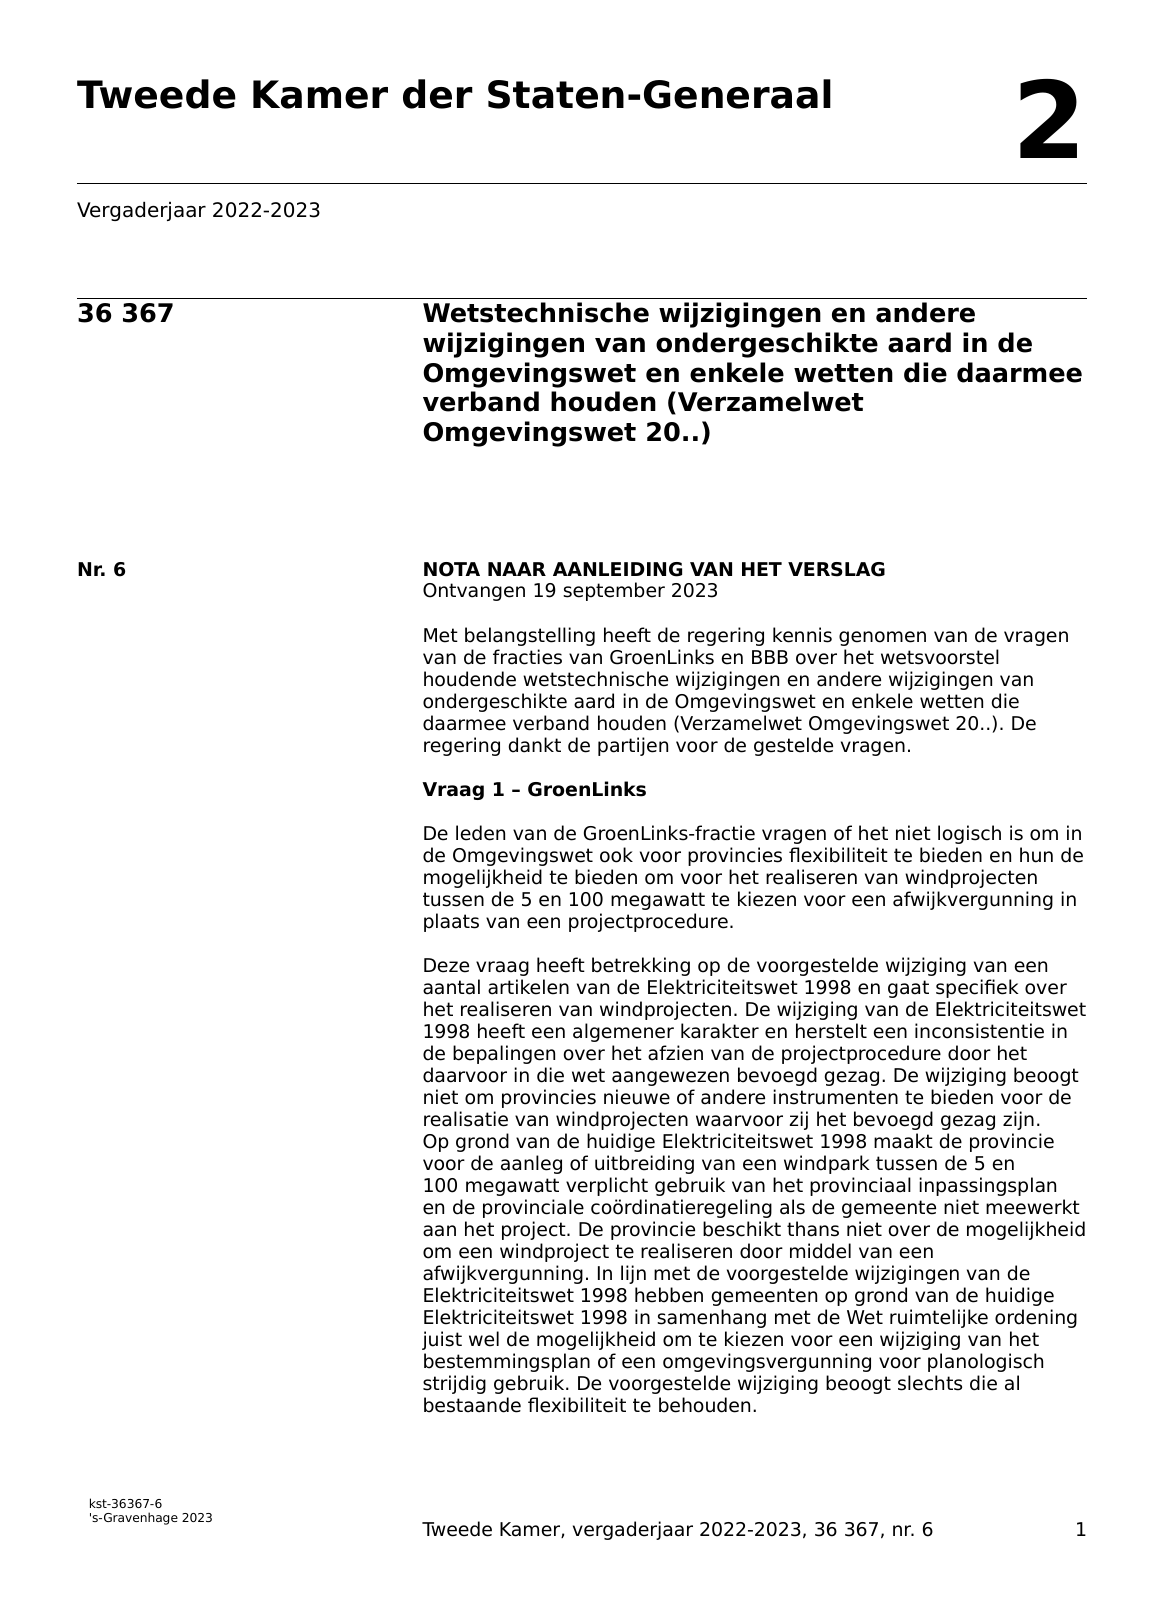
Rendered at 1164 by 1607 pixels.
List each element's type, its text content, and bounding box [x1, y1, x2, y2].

subtitle Nr. 6 NOTA NAAR AANLEIDING VAN HET VERSLAG [77, 558, 1087, 580]
text Ontvangen 19 september 2023 [422, 580, 1087, 602]
table_cell Vergaderjaar 2022-2023 [77, 184, 1087, 298]
table_header 2 [886, 59, 1087, 183]
subtitle Vraag 1 – GroenLinks [422, 779, 1087, 801]
table_header Tweede Kamer der Staten-Generaal [77, 59, 886, 183]
text kst-36367-6 [88, 1497, 323, 1511]
text De leden van de GroenLinks-fractie vragen of het niet logisch is om in de Omgevingswet ook voor provincies flexibiliteit te bieden en hun de mogelijkheid te bieden om voor het realiseren van windprojecten tussen de 5 en 100 megawatt te kiezen voor een afwijkvergunning in plaats van een projectprocedure. [422, 823, 1087, 933]
text Met belangstelling heeft de regering kennis genomen van de vragen van de fracties van GroenLinks en BBB over het wetsvoorstel houdende wetstechnische wijzigingen en andere wijzigingen van ondergeschikte aard in de Omgevingswet en enkele wetten die daarmee verband houden (Verzamelwet Omgevingswet 20..). De regering dankt de partijen voor de gestelde vragen. [422, 624, 1087, 756]
text 's-Gravenhage 2023 [88, 1511, 323, 1525]
text Op grond van de huidige Elektriciteitswet 1998 maakt de provincie voor de aanleg of uitbreiding van een windpark tussen de 5 en 100 megawatt verplicht gebruik van het provinciaal inpassingsplan en de provinciale coördinatieregeling als de gemeente niet meewerkt aan het project. De provincie beschikt thans niet over de mogelijkheid om een windproject te realiseren door middel van een afwijkvergunning. In lijn met de voorgestelde wijzigingen van de Elektriciteitswet 1998 hebben gemeenten op grond van de huidige Elektriciteitswet 1998 in samenhang met de Wet ruimtelijke ordening juist wel de mogelijkheid om te kiezen voor een wijziging van het bestemmingsplan of een omgevingsvergunning voor planologisch strijdig gebruik. De voorgestelde wijziging beoogt slechts die al bestaande flexibiliteit te behouden. [422, 1131, 1087, 1416]
subtitle 36 367 Wetstechnische wijzigingen en andere wijzigingen van ondergeschikte aard in de Omgevingswet en enkele wetten die daarmee verband houden (Verzamelwet Omgevingswet 20..) [77, 299, 1087, 447]
text Deze vraag heeft betrekking op de voorgestelde wijziging van een aantal artikelen van de Elektriciteitswet 1998 en gaat specifiek over het realiseren van windprojecten. De wijziging van de Elektriciteitswet 1998 heeft een algemener karakter en herstelt een inconsistentie in de bepalingen over het afzien van de projectprocedure door het daarvoor in die wet aangewezen bevoegd gezag. De wijziging beoogt niet om provincies nieuwe of andere instrumenten te bieden voor de realisatie van windprojecten waarvoor zij het bevoegd gezag zijn. [422, 955, 1087, 1131]
